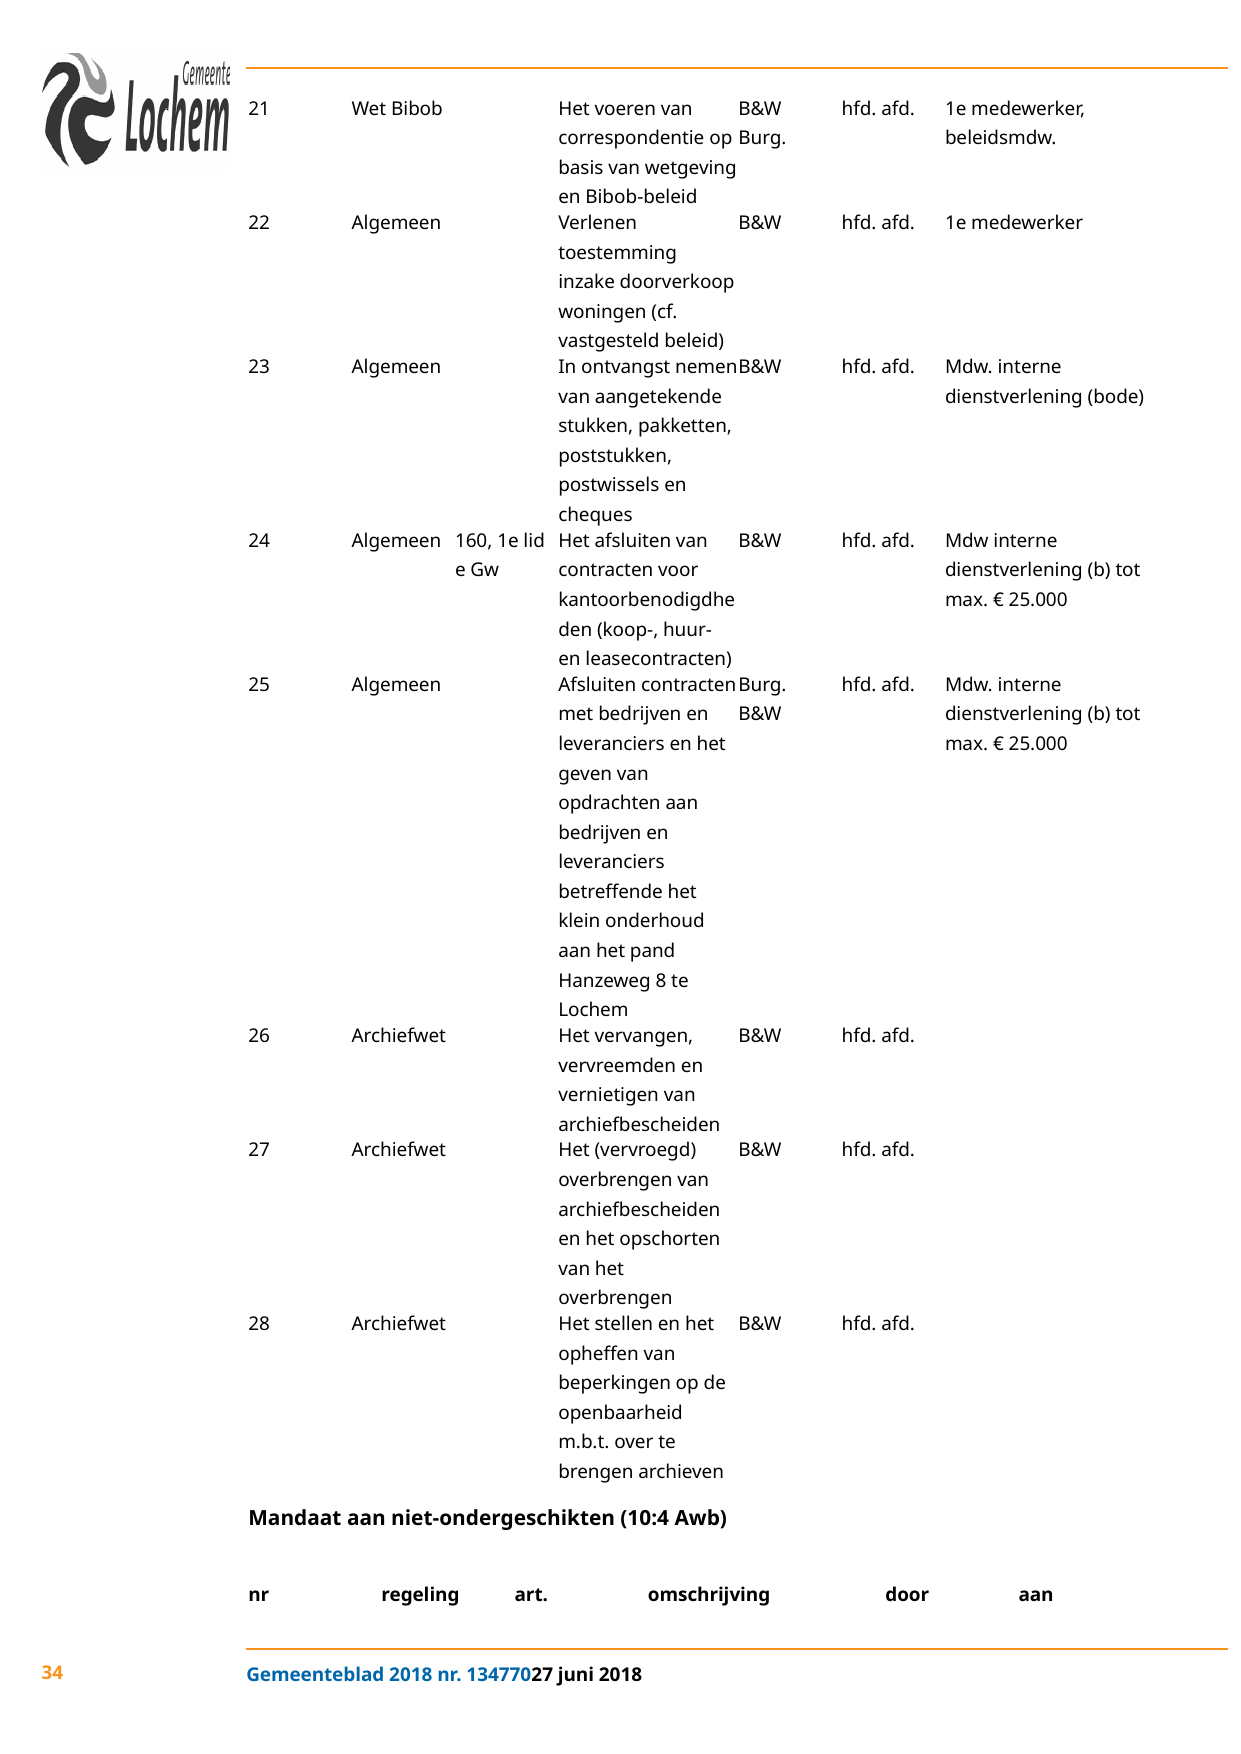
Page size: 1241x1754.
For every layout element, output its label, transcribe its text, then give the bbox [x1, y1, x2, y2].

table_cell [455, 1310, 558, 1484]
table_cell Verlenen toestemming inzake doorverkoop woningen (cf. vastgesteld beleid) [558, 209, 738, 353]
picture [41, 47, 231, 172]
table_cell Het vervangen, vervreemden en vernietigen van archiefbescheiden [558, 1022, 738, 1137]
table_cell Het (vervroegd) overbrengen van archiefbescheiden en het opschorten van het overbrengen [558, 1137, 738, 1310]
table_cell [455, 95, 558, 209]
table_cell hfd. afd. [841, 353, 945, 527]
table_cell Algemeen [351, 209, 455, 353]
table_header regeling [381, 1581, 514, 1607]
table_cell Archiefwet [351, 1310, 455, 1484]
table_cell Het voeren van correspondentie op basis van wetgeving en Bibob-beleid [558, 95, 738, 209]
table_cell Burg. B&W [738, 671, 841, 1022]
table_cell Algemeen [351, 527, 455, 671]
table_cell [455, 1022, 558, 1137]
table_header art. [514, 1581, 648, 1607]
table_cell B&W [738, 527, 841, 671]
table_header door [885, 1581, 1018, 1607]
table_cell [455, 671, 558, 1022]
table_cell B&W Burg. [738, 95, 841, 209]
table_cell 23 [248, 353, 351, 527]
table_cell [455, 1137, 558, 1310]
table_cell 1e medewerker, beleidsmdw. [945, 95, 1152, 209]
table_cell [945, 1022, 1152, 1137]
table_cell B&W [738, 1022, 841, 1137]
table_cell Archiefwet [351, 1022, 455, 1137]
table_cell 27 [248, 1137, 351, 1310]
table_cell Mdw. interne dienstverlening (b) tot max. € 25.000 [945, 671, 1152, 1022]
table_cell hfd. afd. [841, 671, 945, 1022]
table_cell 160, 1e lid e Gw [455, 527, 558, 671]
table_cell In ontvangst nemen van aangetekende stukken, pakketten, poststukken, postwissels en cheques [558, 353, 738, 527]
table_cell Archiefwet [351, 1137, 455, 1310]
table_cell 25 [248, 671, 351, 1022]
table_cell hfd. afd. [841, 1022, 945, 1137]
table_header aan [1018, 1581, 1152, 1607]
table_cell Het afsluiten van contracten voor kantoorbenodigdheden (koop-, huur- en leasecontracten) [558, 527, 738, 671]
table_cell Het stellen en het opheffen van beperkingen op de openbaarheid m.b.t. over te brengen archieven [558, 1310, 738, 1484]
table_cell [945, 1310, 1152, 1484]
table_cell [455, 353, 558, 527]
table_cell Mdw interne dienstverlening (b) tot max. € 25.000 [945, 527, 1152, 671]
table_cell hfd. afd. [841, 1310, 945, 1484]
table_cell hfd. afd. [841, 527, 945, 671]
table_header nr [248, 1581, 381, 1607]
table_cell Algemeen [351, 353, 455, 527]
table_header omschrijving [648, 1581, 885, 1607]
table_cell hfd. afd. [841, 209, 945, 353]
table_cell [945, 1137, 1152, 1310]
table_cell Afsluiten contracten met bedrijven en leveranciers en het geven van opdrachten aan bedrijven en leveranciers betreffende het klein onderhoud aan het pand Hanzeweg 8 te Lochem [558, 671, 738, 1022]
table_cell 28 [248, 1310, 351, 1484]
table_cell B&W [738, 353, 841, 527]
table_cell 24 [248, 527, 351, 671]
table_cell 21 [248, 95, 351, 209]
table_cell hfd. afd. [841, 95, 945, 209]
table_cell B&W [738, 1137, 841, 1310]
table_cell Algemeen [351, 671, 455, 1022]
text Mandaat aan niet-ondergeschikten (10:4 Awb) [248, 1503, 1152, 1532]
table_cell B&W [738, 209, 841, 353]
table_cell hfd. afd. [841, 1137, 945, 1310]
table_cell [455, 209, 558, 353]
table_cell 22 [248, 209, 351, 353]
table_cell Wet Bibob [351, 95, 455, 209]
table_cell B&W [738, 1310, 841, 1484]
table_cell Mdw. interne dienstverlening (bode) [945, 353, 1152, 527]
table_cell 1e medewerker [945, 209, 1152, 353]
table_cell 26 [248, 1022, 351, 1137]
